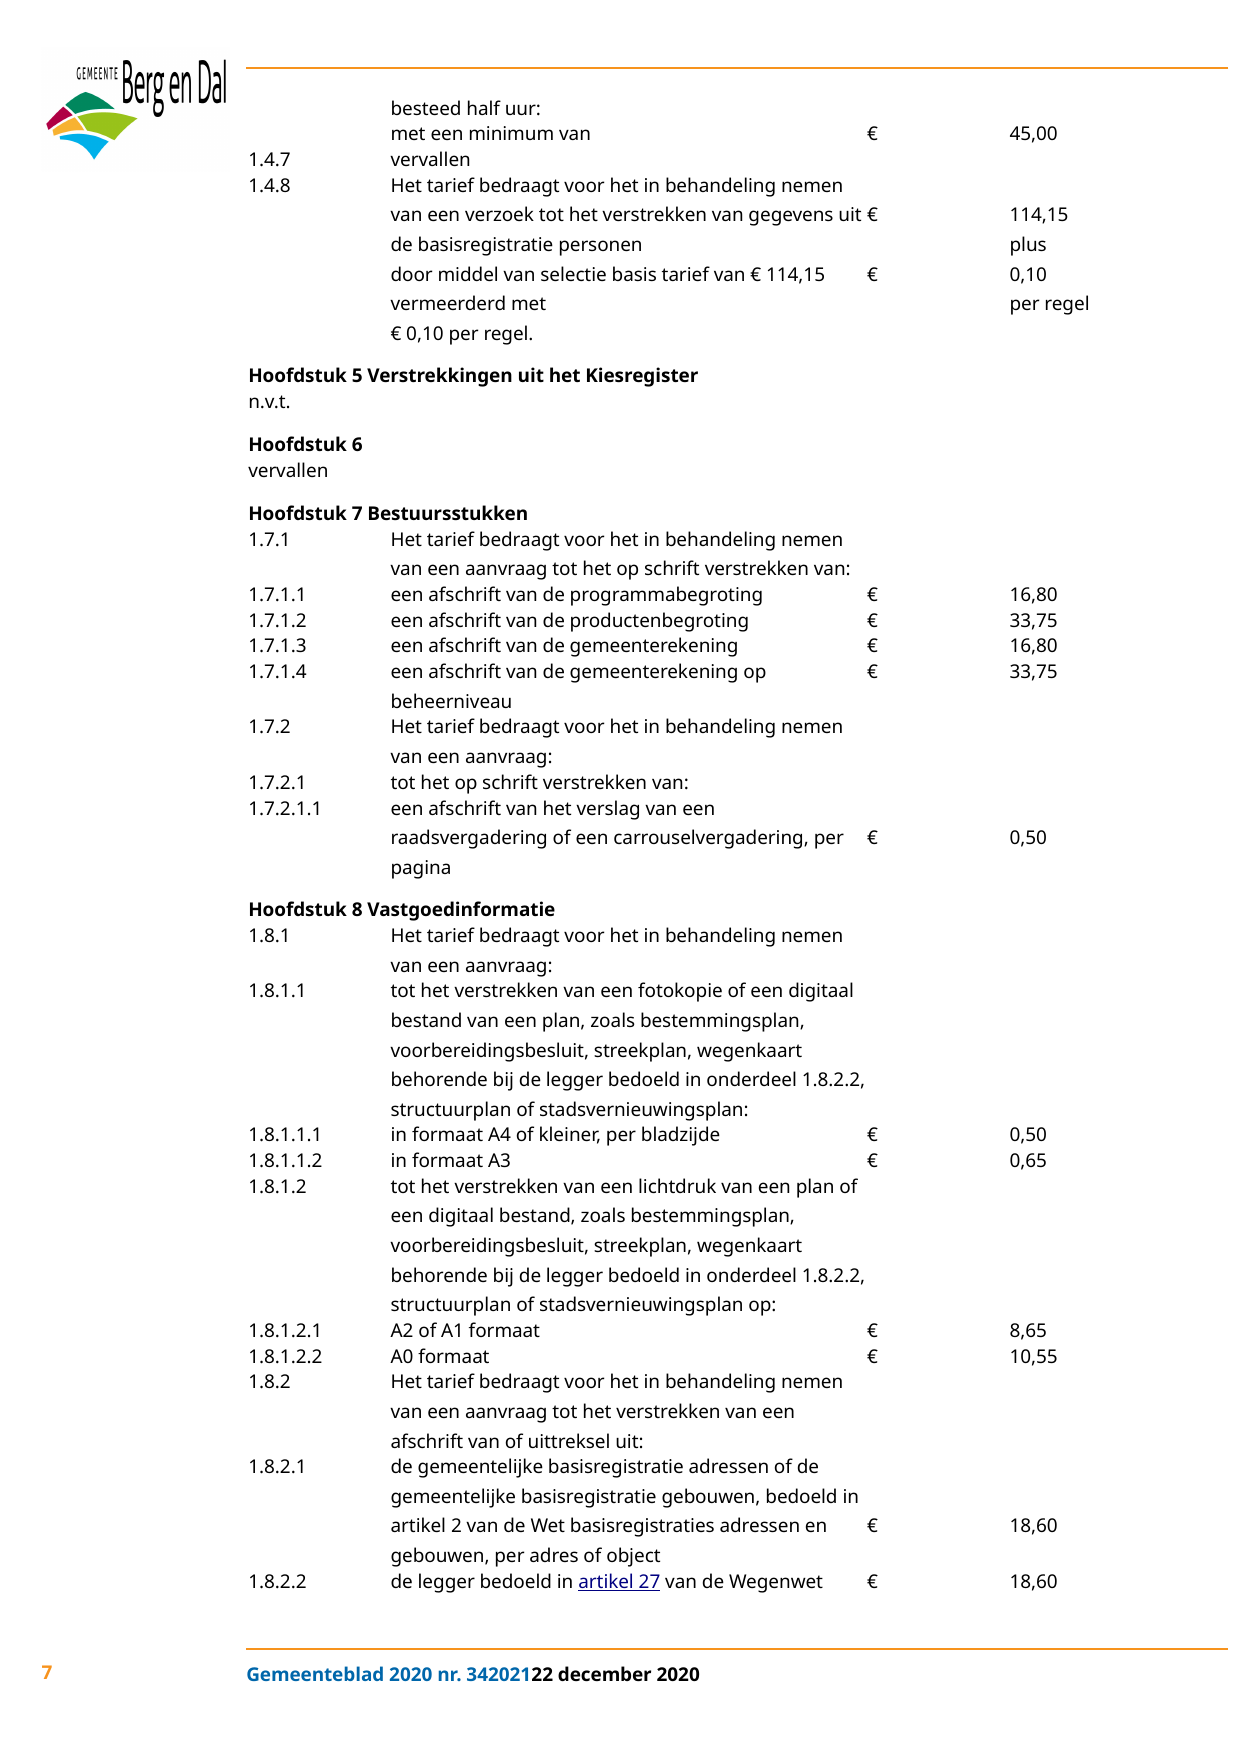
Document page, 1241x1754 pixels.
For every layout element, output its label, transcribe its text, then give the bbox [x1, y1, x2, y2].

table_cell 1.8.1.1.1 [248, 1122, 390, 1147]
table_header Het tarief bedraagt voor het in behandeling nemen van een aanvraag: [390, 922, 867, 978]
table_cell vervallen [390, 146, 867, 172]
table_header 1.8.1 [248, 922, 390, 978]
table_cell € [867, 581, 1009, 607]
text n.v.t. [248, 388, 1152, 414]
table_cell [867, 95, 1009, 121]
table_cell € [867, 1568, 1009, 1594]
table_cell 16,80 [1009, 581, 1152, 607]
table_cell 8,65 [1009, 1317, 1152, 1343]
table_cell 18,60 [1009, 1454, 1152, 1568]
table_cell 114,15 plus 0,10 per regel [1009, 172, 1152, 346]
table_cell 1.7.1.1 [248, 581, 390, 607]
table_cell 1.8.1.2.1 [248, 1317, 390, 1343]
table_cell met een minimum van [390, 121, 867, 146]
table_cell 1.7.2.1.1 [248, 795, 390, 880]
table_cell [1009, 978, 1152, 1122]
table_cell A0 formaat [390, 1343, 867, 1369]
table_cell 1.8.2.2 [248, 1568, 390, 1594]
table_cell 1.7.2 [248, 714, 390, 769]
table_cell € [867, 607, 1009, 633]
table_header Het tarief bedraagt voor het in behandeling nemen van een aanvraag tot het op schrift verstrekken van: [390, 526, 867, 581]
table_cell [1009, 769, 1152, 795]
table_cell 33,75 [1009, 659, 1152, 714]
table_cell 1.8.1.1.2 [248, 1148, 390, 1173]
table_cell [1009, 714, 1152, 769]
table_cell een afschrift van het verslag van een raadsvergadering of een carrouselvergadering, per pagina [390, 795, 867, 880]
table_cell 1.7.1.4 [248, 659, 390, 714]
table_cell een afschrift van de gemeenterekening [390, 633, 867, 658]
table_cell [1009, 1369, 1152, 1453]
table_cell 0,50 [1009, 795, 1152, 880]
table_cell 0,50 [1009, 1122, 1152, 1147]
picture [41, 47, 231, 172]
table_cell [248, 121, 390, 146]
table_cell [1009, 1173, 1152, 1317]
table_cell in formaat A3 [390, 1148, 867, 1173]
table_cell [867, 1369, 1009, 1453]
table_cell 1.8.2.1 [248, 1454, 390, 1568]
table_cell [867, 769, 1009, 795]
table_cell de gemeentelijke basisregistratie adressen of de gemeentelijke basisregistratie gebouwen, bedoeld in artikel 2 van de Wet basisregistraties adressen en gebouwen, per adres of object [390, 1454, 867, 1568]
table_cell € € [867, 172, 1009, 346]
table_cell [867, 146, 1009, 172]
table_cell € [867, 1454, 1009, 1568]
table_cell € [867, 1122, 1009, 1147]
table_cell € [867, 1343, 1009, 1369]
table_cell 1.8.2 [248, 1369, 390, 1453]
table_cell 1.4.8 [248, 172, 390, 346]
table_header [867, 922, 1009, 978]
table_cell 10,55 [1009, 1343, 1152, 1369]
table_cell [867, 714, 1009, 769]
text vervallen [248, 457, 1152, 483]
table_cell 1.4.7 [248, 146, 390, 172]
table_cell Het tarief bedraagt voor het in behandeling nemen van een aanvraag: [390, 714, 867, 769]
table_cell Het tarief bedraagt voor het in behandeling nemen van een verzoek tot het verstrekken van gegevens uit de basisregistratie personen door middel van selectie basis tarief van € 114,15 vermeerderd met € 0,10 per regel. [390, 172, 867, 346]
table_cell € [867, 1148, 1009, 1173]
table_cell de legger bedoeld in artikel 27 van de Wegenwet [390, 1568, 867, 1594]
table_cell Het tarief bedraagt voor het in behandeling nemen van een aanvraag tot het verstrekken van een afschrift van of uittreksel uit: [390, 1369, 867, 1453]
text Hoofdstuk 5 Verstrekkingen uit het Kiesregister [248, 362, 1152, 388]
table_cell 1.7.1.3 [248, 633, 390, 658]
table_cell in formaat A4 of kleiner, per bladzijde [390, 1122, 867, 1147]
table_cell besteed half uur: [390, 95, 867, 121]
table_cell 1.8.1.2.2 [248, 1343, 390, 1369]
table_cell 45,00 [1009, 121, 1152, 146]
table_cell € [867, 121, 1009, 146]
table_header [1009, 526, 1152, 581]
table_cell [1009, 95, 1152, 121]
table_cell A2 of A1 formaat [390, 1317, 867, 1343]
text Hoofdstuk 6 [248, 431, 1152, 457]
table_cell 1.8.1.2 [248, 1173, 390, 1317]
table_cell € [867, 1317, 1009, 1343]
table_header [1009, 922, 1152, 978]
table_cell 1.8.1.1 [248, 978, 390, 1122]
table_cell € [867, 633, 1009, 658]
table_cell 1.7.2.1 [248, 769, 390, 795]
table_cell [867, 978, 1009, 1122]
table_cell [248, 95, 390, 121]
table_cell 1.7.1.2 [248, 607, 390, 633]
text Hoofdstuk 7 Bestuursstukken [248, 500, 1152, 526]
table_cell € [867, 659, 1009, 714]
table_header 1.7.1 [248, 526, 390, 581]
table_cell tot het verstrekken van een fotokopie of een digitaal bestand van een plan, zoals bestemmingsplan, voorbereidingsbesluit, streekplan, wegenkaart behorende bij de legger bedoeld in onderdeel 1.8.2.2, structuurplan of stadsvernieuwingsplan: [390, 978, 867, 1122]
table_cell [867, 1173, 1009, 1317]
text Hoofdstuk 8 Vastgoedinformatie [248, 896, 1152, 922]
table_cell 16,80 [1009, 633, 1152, 658]
table_cell tot het verstrekken van een lichtdruk van een plan of een digitaal bestand, zoals bestemmingsplan, voorbereidingsbesluit, streekplan, wegenkaart behorende bij de legger bedoeld in onderdeel 1.8.2.2, structuurplan of stadsvernieuwingsplan op: [390, 1173, 867, 1317]
table_cell een afschrift van de programmabegroting [390, 581, 867, 607]
table_cell een afschrift van de gemeenterekening op beheerniveau [390, 659, 867, 714]
table_cell [1009, 146, 1152, 172]
table_cell een afschrift van de productenbegroting [390, 607, 867, 633]
table_cell 18,60 [1009, 1568, 1152, 1594]
table_cell 33,75 [1009, 607, 1152, 633]
table_header [867, 526, 1009, 581]
table_cell 0,65 [1009, 1148, 1152, 1173]
table_cell tot het op schrift verstrekken van: [390, 769, 867, 795]
table_cell € [867, 795, 1009, 880]
